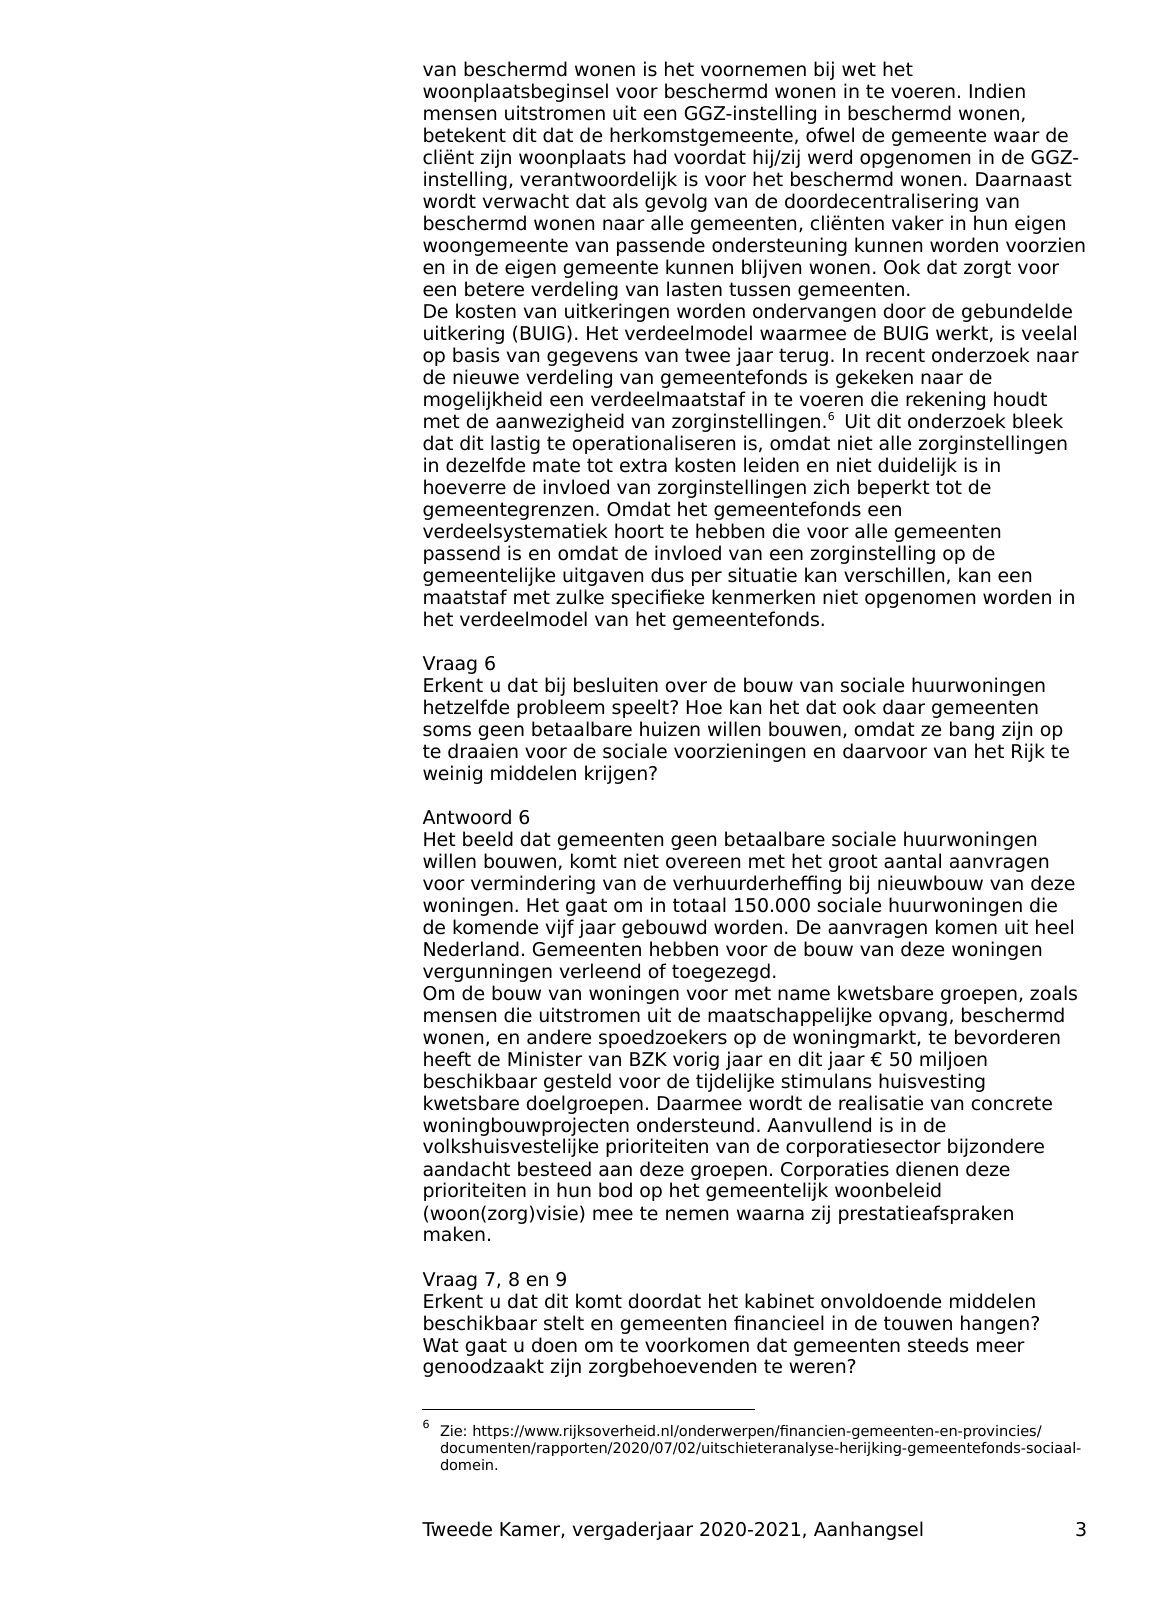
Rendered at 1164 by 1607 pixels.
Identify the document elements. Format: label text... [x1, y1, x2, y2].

text De kosten van uitkeringen worden ondervangen door de gebundelde uitkering (BUIG). Het verdeelmodel waarmee de BUIG werkt, is veelal op basis van gegevens van twee jaar terug. In recent onderzoek naar de nieuwe verdeling van gemeentefonds is gekeken naar de mogelijkheid een verdeelmaatstaf in te voeren die rekening houdt met de aanwezigheid van zorginstellingen. Uit dit onderzoek bleek dat dit lastig te operationaliseren is, omdat niet alle zorginstellingen in dezelfde mate tot extra kosten leiden en niet duidelijk is in hoeverre de invloed van zorginstellingen zich beperkt tot de gemeentegrenzen. Omdat het gemeentefonds een verdeelsystematiek hoort te hebben die voor alle gemeenten passend is en omdat de invloed van een zorginstelling op de gemeentelijke uitgaven dus per situatie kan verschillen, kan een maatstaf met zulke specifieke kenmerken niet opgenomen worden in het verdeelmodel van het gemeentefonds. [422, 301, 1087, 631]
text van beschermd wonen is het voornemen bij wet het woonplaatsbeginsel voor beschermd wonen in te voeren. Indien mensen uitstromen uit een GGZ-instelling in beschermd wonen, betekent dit dat de herkomstgemeente, ofwel de gemeente waar de cliënt zijn woonplaats had voordat hij/zij werd opgenomen in de GGZ-instelling, verantwoordelijk is voor het beschermd wonen. Daarnaast wordt verwacht dat als gevolg van de doordecentralisering van beschermd wonen naar alle gemeenten, cliënten vaker in hun eigen woongemeente van passende ondersteuning kunnen worden voorzien en in de eigen gemeente kunnen blijven wonen. Ook dat zorgt voor een betere verdeling van lasten tussen gemeenten. [422, 59, 1087, 301]
text Antwoord 6 [422, 807, 1087, 829]
text Zie: https://www.rijksoverheid.nl/onderwerpen/financien-gemeenten-en-provincies/documenten/rapporten/2020/07/02/uitschieteranalyse-herijking-gemeentefonds-sociaal-domein. [422, 1418, 1087, 1474]
text Erkent u dat dit komt doordat het kabinet onvoldoende middelen beschikbaar stelt en gemeenten financieel in de touwen hangen? [422, 1291, 1087, 1334]
text Het beeld dat gemeenten geen betaalbare sociale huurwoningen willen bouwen, komt niet overeen met het groot aantal aanvragen voor vermindering van de verhuurderheffing bij nieuwbouw van deze woningen. Het gaat om in totaal 150.000 sociale huurwoningen die de komende vijf jaar gebouwd worden. De aanvragen komen uit heel Nederland. Gemeenten hebben voor de bouw van deze woningen vergunningen verleend of toegezegd. [422, 829, 1087, 983]
text Vraag 6 [422, 653, 1087, 675]
text Vraag 7, 8 en 9 [422, 1268, 1087, 1291]
text Om de bouw van woningen voor met name kwetsbare groepen, zoals mensen die uitstromen uit de maatschappelijke opvang, beschermd wonen, en andere spoedzoekers op de woningmarkt, te bevorderen heeft de Minister van BZK vorig jaar en dit jaar € 50 miljoen beschikbaar gesteld voor de tijdelijke stimulans huisvesting kwetsbare doelgroepen. Daarmee wordt de realisatie van concrete woningbouwprojecten ondersteund. Aanvullend is in de volkshuisvestelijke prioriteiten van de corporatiesector bijzondere aandacht besteed aan deze groepen. Corporaties dienen deze prioriteiten in hun bod op het gemeentelijk woonbeleid (woon(zorg)visie) mee te nemen waarna zij prestatieafspraken maken. [422, 983, 1087, 1246]
text Erkent u dat bij besluiten over de bouw van sociale huurwoningen hetzelfde probleem speelt? Hoe kan het dat ook daar gemeenten soms geen betaalbare huizen willen bouwen, omdat ze bang zijn op te draaien voor de sociale voorzieningen en daarvoor van het Rijk te weinig middelen krijgen? [422, 675, 1087, 784]
text Wat gaat u doen om te voorkomen dat gemeenten steeds meer genoodzaakt zijn zorgbehoevenden te weren? [422, 1334, 1087, 1378]
